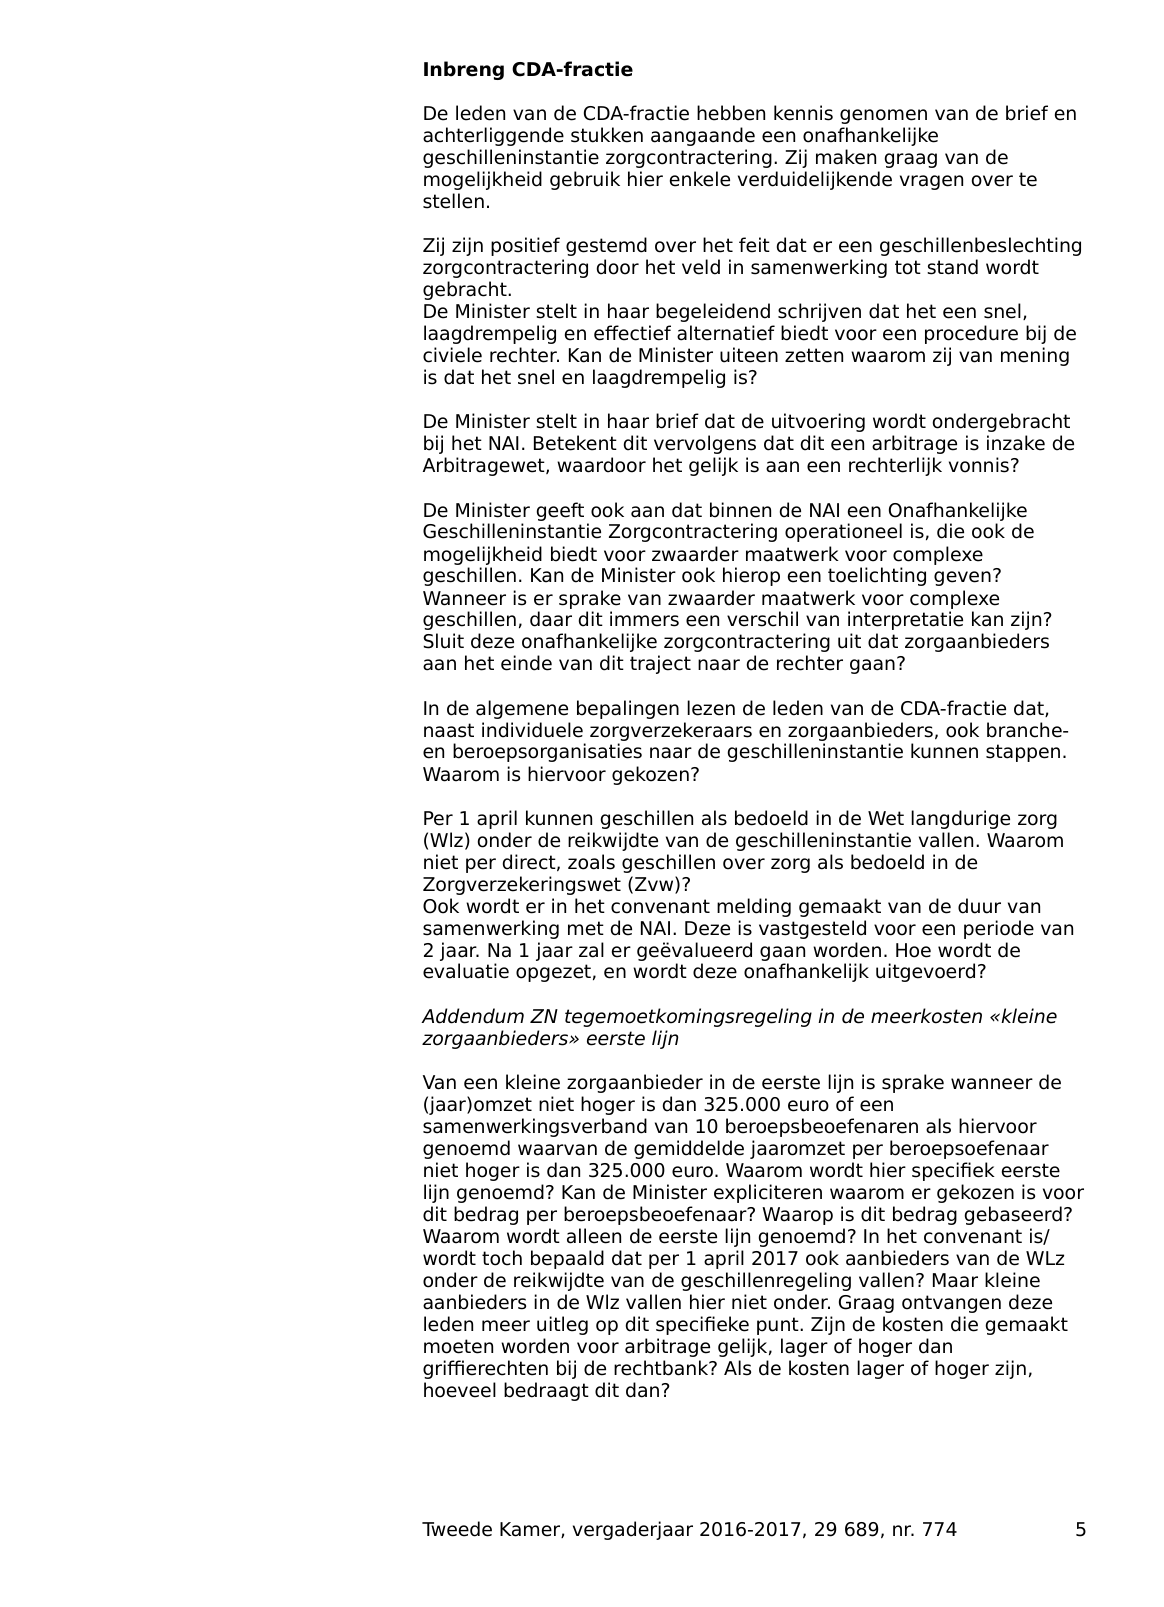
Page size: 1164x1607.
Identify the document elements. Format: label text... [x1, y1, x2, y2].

subtitle Inbreng CDA-fractie [422, 59, 1087, 81]
text De Minister geeft ook aan dat binnen de NAI een Onafhankelijke Geschilleninstantie Zorgcontractering operationeel is, die ook de mogelijkheid biedt voor zwaarder maatwerk voor complexe geschillen. Kan de Minister ook hierop een toelichting geven? Wanneer is er sprake van zwaarder maatwerk voor complexe geschillen, daar dit immers een verschil van interpretatie kan zijn? [422, 499, 1087, 631]
text Per 1 april kunnen geschillen als bedoeld in de Wet langdurige zorg (Wlz) onder de reikwijdte van de geschilleninstantie vallen. Waarom niet per direct, zoals geschillen over zorg als bedoeld in de Zorgverzekeringswet (Zvw)? [422, 808, 1087, 896]
subtitle Addendum ZN tegemoetkomingsregeling in de meerkosten «kleine zorgaanbieders» eerste lijn [422, 1006, 1087, 1049]
text Van een kleine zorgaanbieder in de eerste lijn is sprake wanneer de (jaar)omzet niet hoger is dan 325.000 euro of een samenwerkingsverband van 10 beroepsbeoefenaren als hiervoor genoemd waarvan de gemiddelde jaaromzet per beroepsoefenaar niet hoger is dan 325.000 euro. Waarom wordt hier specifiek eerste lijn genoemd? Kan de Minister expliciteren waarom er gekozen is voor dit bedrag per beroepsbeoefenaar? Waarop is dit bedrag gebaseerd? Waarom wordt alleen de eerste lijn genoemd? In het convenant is/ wordt toch bepaald dat per 1 april 2017 ook aanbieders van de WLz onder de reikwijdte van de geschillenregeling vallen? Maar kleine aanbieders in de Wlz vallen hier niet onder. Graag ontvangen deze leden meer uitleg op dit specifieke punt. Zijn de kosten die gemaakt moeten worden voor arbitrage gelijk, lager of hoger dan griffierechten bij de rechtbank? Als de kosten lager of hoger zijn, hoeveel bedraagt dit dan? [422, 1072, 1087, 1401]
text In de algemene bepalingen lezen de leden van de CDA-fractie dat, naast individuele zorgverzekeraars en zorgaanbieders, ook branche- en beroepsorganisaties naar de geschilleninstantie kunnen stappen. Waarom is hiervoor gekozen? [422, 697, 1087, 785]
text De Minister stelt in haar begeleidend schrijven dat het een snel, laagdrempelig en effectief alternatief biedt voor een procedure bij de civiele rechter. Kan de Minister uiteen zetten waarom zij van mening is dat het snel en laagdrempelig is? [422, 301, 1087, 389]
text De leden van de CDA-fractie hebben kennis genomen van de brief en achterliggende stukken aangaande een onafhankelijke geschilleninstantie zorgcontractering. Zij maken graag van de mogelijkheid gebruik hier enkele verduidelijkende vragen over te stellen. [422, 103, 1087, 213]
text Ook wordt er in het convenant melding gemaakt van de duur van samenwerking met de NAI. Deze is vastgesteld voor een periode van 2 jaar. Na 1 jaar zal er geëvalueerd gaan worden. Hoe wordt de evaluatie opgezet, en wordt deze onafhankelijk uitgevoerd? [422, 896, 1087, 983]
text De Minister stelt in haar brief dat de uitvoering wordt ondergebracht bij het NAI. Betekent dit vervolgens dat dit een arbitrage is inzake de Arbitragewet, waardoor het gelijk is aan een rechterlijk vonnis? [422, 411, 1087, 477]
text Sluit deze onafhankelijke zorgcontractering uit dat zorgaanbieders aan het einde van dit traject naar de rechter gaan? [422, 631, 1087, 675]
text Zij zijn positief gestemd over het feit dat er een geschillenbeslechting zorgcontractering door het veld in samenwerking tot stand wordt gebracht. [422, 235, 1087, 301]
